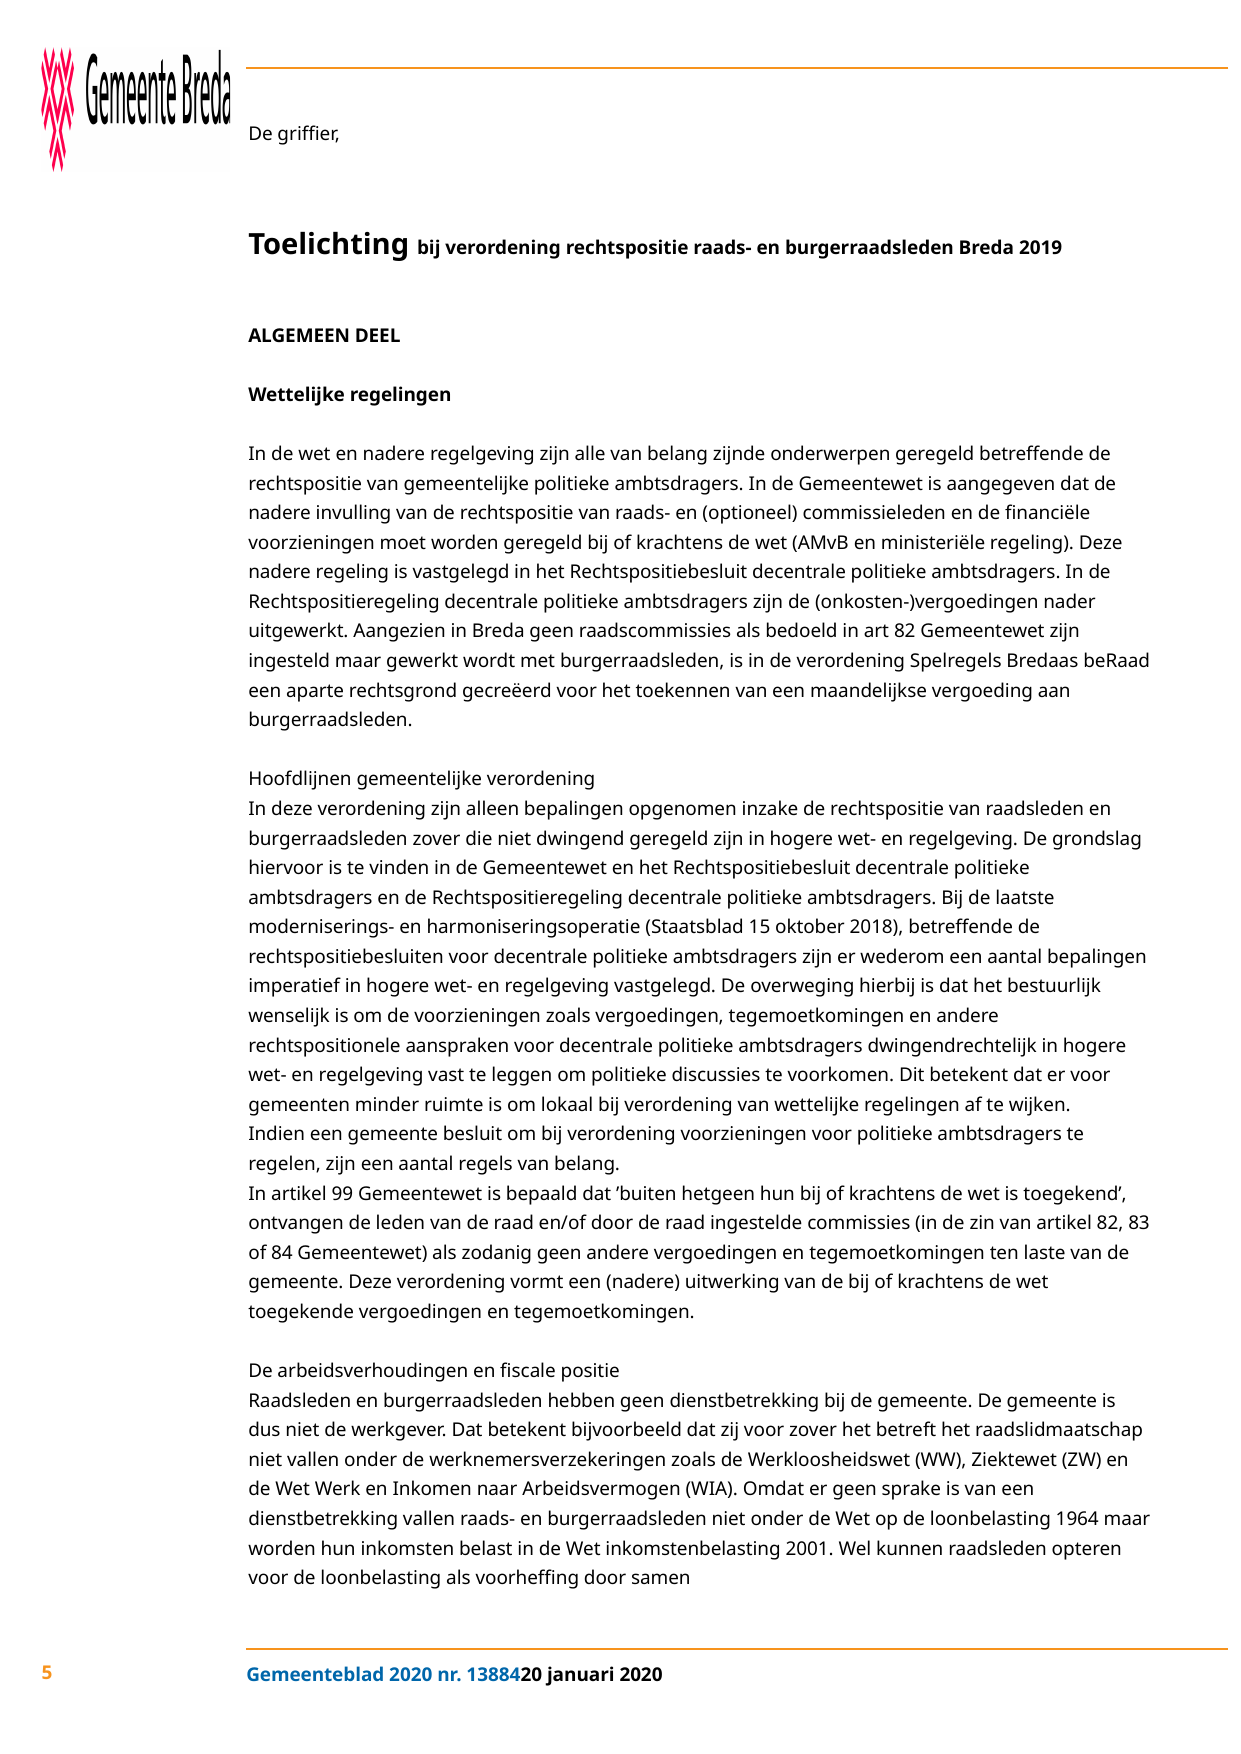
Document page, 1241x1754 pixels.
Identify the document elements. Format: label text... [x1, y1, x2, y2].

text ALGEMEEN DEEL [248, 322, 1152, 348]
text De arbeidsverhoudingen en fiscale positie [248, 1357, 1152, 1383]
text Indien een gemeente besluit om bij verordening voorzieningen voor politieke ambtsdragers te regelen, zijn een aantal regels van belang. [248, 1121, 1152, 1176]
text De griffier, [248, 121, 1152, 146]
text Hoofdlijnen gemeentelijke verordening [248, 766, 1152, 791]
picture [41, 47, 231, 172]
text In deze verordening zijn alleen bepalingen opgenomen inzake de rechtspositie van raadsleden en burgerraadsleden zover die niet dwingend geregeld zijn in hogere wet- en regelgeving. De grondslag hiervoor is te vinden in de Gemeentewet en het Rechtspositiebesluit decentrale politieke ambtsdragers en de Rechtspositieregeling decentrale politieke ambtsdragers. Bij de laatste moderniserings- en harmoniseringsoperatie (Staatsblad 15 oktober 2018), betreffende de rechtspositiebesluiten voor decentrale politieke ambtsdragers zijn er wederom een aantal bepalingen imperatief in hogere wet- en regelgeving vastgelegd. De overweging hierbij is dat het bestuurlijk wenselijk is om de voorzieningen zoals vergoedingen, tegemoetkomingen en andere rechtspositionele aanspraken voor decentrale politieke ambtsdragers dwingendrechtelijk in hogere wet- en regelgeving vast te leggen om politieke discussies te voorkomen. Dit betekent dat er voor gemeenten minder ruimte is om lokaal bij verordening van wettelijke regelingen af te wijken. [248, 795, 1152, 1117]
text In artikel 99 Gemeentewet is bepaald dat ’buiten hetgeen hun bij of krachtens de wet is toegekend’, ontvangen de leden van de raad en/of door de raad ingestelde commissies (in de zin van artikel 82, 83 of 84 Gemeentewet) als zodanig geen andere vergoedingen en tegemoetkomingen ten laste van de gemeente. Deze verordening vormt een (nadere) uitwerking van de bij of krachtens de wet toegekende vergoedingen en tegemoetkomingen. [248, 1180, 1152, 1324]
text Raadsleden en burgerraadsleden hebben geen dienstbetrekking bij de gemeente. De gemeente is dus niet de werkgever. Dat betekent bijvoorbeeld dat zij voor zover het betreft het raadslidmaatschap niet vallen onder de werknemersverzekeringen zoals de Werkloosheidswet (WW), Ziektewet (ZW) en de Wet Werk en Inkomen naar Arbeidsvermogen (WIA). Omdat er geen sprake is van een dienstbetrekking vallen raads- en burgerraadsleden niet onder de Wet op de loonbelasting 1964 maar worden hun inkomsten belast in de Wet inkomstenbelasting 2001. Wel kunnen raadsleden opteren voor de loonbelasting als voorheffing door samen [248, 1387, 1152, 1590]
text Wettelijke regelingen [248, 381, 1152, 407]
text Toelichting bij verordening rechtspositie raads- en burgerraadsleden Breda 2019 [248, 223, 1152, 263]
text In de wet en nadere regelgeving zijn alle van belang zijnde onderwerpen geregeld betreffende de rechtspositie van gemeentelijke politieke ambtsdragers. In de Gemeentewet is aangegeven dat de nadere invulling van de rechtspositie van raads- en (optioneel) commissieleden en de financiële voorzieningen moet worden geregeld bij of krachtens de wet (AMvB en ministeriële regeling). Deze nadere regeling is vastgelegd in het Rechtspositiebesluit decentrale politieke ambtsdragers. In de Rechtspositieregeling decentrale politieke ambtsdragers zijn de (onkosten-)vergoedingen nader uitgewerkt. Aangezien in Breda geen raadscommissies als bedoeld in art 82 Gemeentewet zijn ingesteld maar gewerkt wordt met burgerraadsleden, is in de verordening Spelregels Bredaas beRaad een aparte rechtsgrond gecreëerd voor het toekennen van een maandelijkse vergoeding aan burgerraadsleden. [248, 440, 1152, 732]
